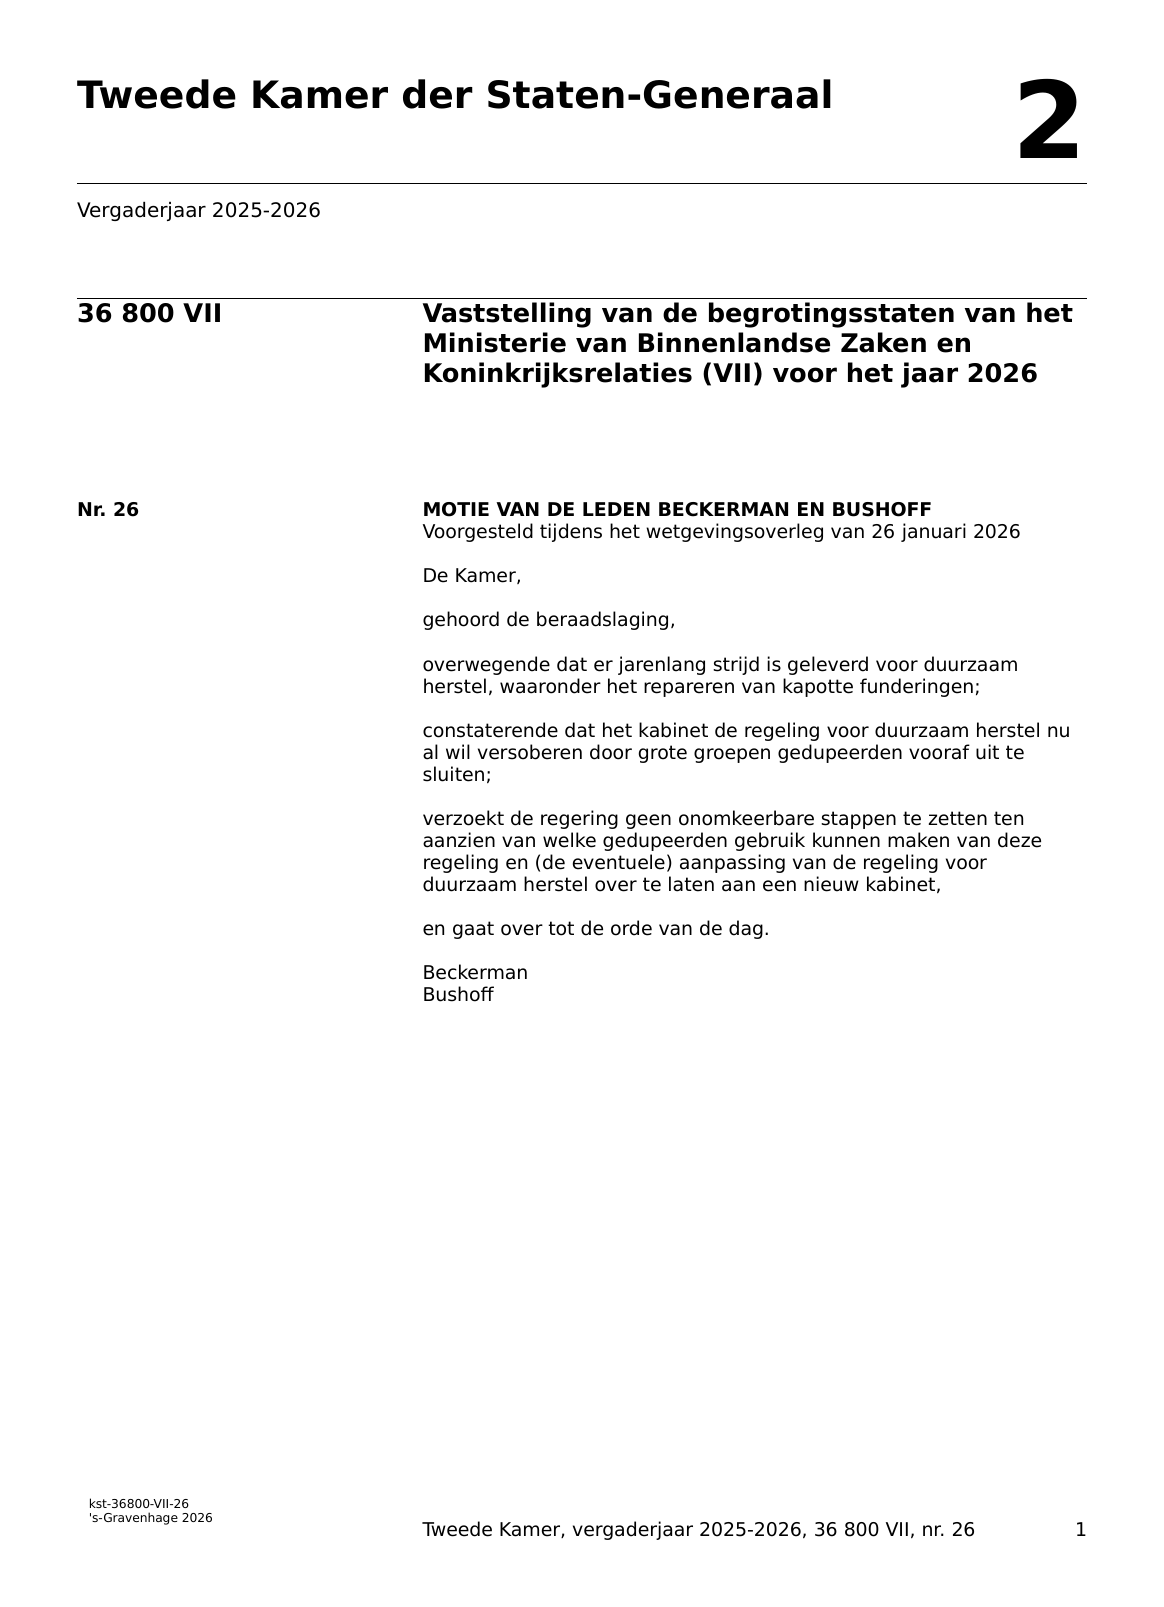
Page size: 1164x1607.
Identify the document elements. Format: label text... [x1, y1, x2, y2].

text De Kamer, [422, 565, 1087, 587]
text Voorgesteld tijdens het wetgevingsoverleg van 26 januari 2026 [422, 521, 1087, 543]
text kst-36800-VII-26 [88, 1497, 323, 1511]
subtitle 36 800 VII Vaststelling van de begrotingsstaten van het Ministerie van Binnenlandse Zaken en Koninkrijksrelaties (VII) voor het jaar 2026 [77, 299, 1087, 388]
table_header Tweede Kamer der Staten-Generaal [77, 59, 886, 183]
text overwegende dat er jarenlang strijd is geleverd voor duurzaam herstel, waaronder het repareren van kapotte funderingen; [422, 653, 1087, 697]
table_cell Vergaderjaar 2025-2026 [77, 184, 1087, 298]
text Beckerman [422, 962, 1087, 984]
table_header 2 [886, 59, 1087, 183]
text constaterende dat het kabinet de regeling voor duurzaam herstel nu al wil versoberen door grote groepen gedupeerden vooraf uit te sluiten; [422, 720, 1087, 786]
subtitle Nr. 26 MOTIE VAN DE LEDEN BECKERMAN EN BUSHOFF [77, 499, 1087, 521]
text gehoord de beraadslaging, [422, 609, 1087, 631]
text verzoekt de regering geen onomkeerbare stappen te zetten ten aanzien van welke gedupeerden gebruik kunnen maken van deze regeling en (de eventuele) aanpassing van de regeling voor duurzaam herstel over te laten aan een nieuw kabinet, [422, 808, 1087, 896]
text 's-Gravenhage 2026 [88, 1511, 323, 1525]
text Bushoff [422, 984, 1087, 1006]
text en gaat over tot de orde van de dag. [422, 918, 1087, 940]
